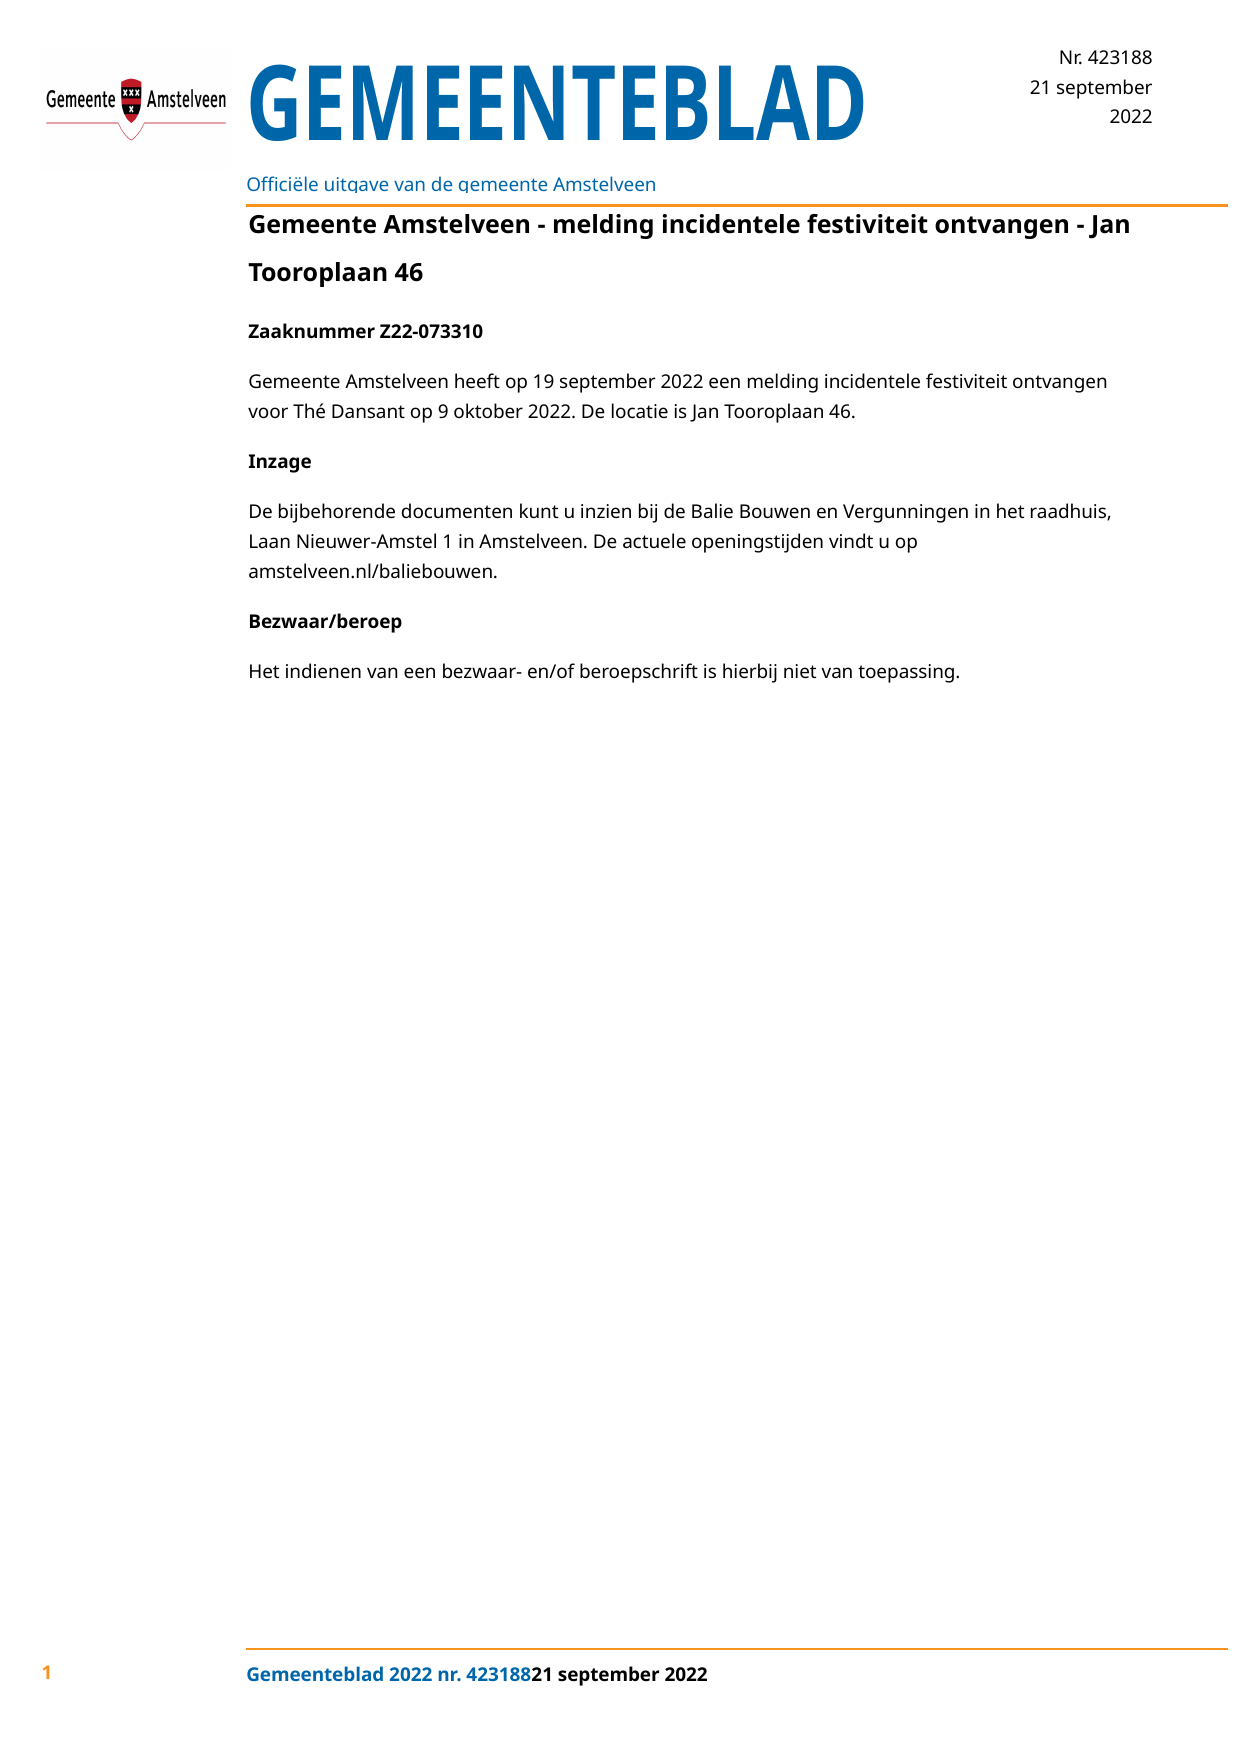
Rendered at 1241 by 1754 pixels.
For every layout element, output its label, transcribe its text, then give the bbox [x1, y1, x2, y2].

text Bezwaar/beroep [248, 608, 1152, 634]
text De bijbehorende documenten kunt u inzien bij de Balie Bouwen en Vergunningen in het raadhuis, Laan Nieuwer-Amstel 1 in Amstelveen. De actuele openingstijden vindt u op amstelveen.nl/baliebouwen. [248, 499, 1152, 584]
text Gemeente Amstelveen heeft op 19 september 2022 een melding incidentele festiviteit ontvangen voor Thé Dansant op 9 oktober 2022. De locatie is Jan Tooroplaan 46. [248, 368, 1152, 424]
picture [41, 47, 231, 172]
text Zaaknummer Z22-073310 [248, 318, 1152, 344]
text Inzage [248, 448, 1152, 474]
text Gemeente Amstelveen - melding incidentele festiviteit ontvangen - Jan Tooroplaan 46 [248, 207, 1152, 288]
text Het indienen van een bezwaar- en/of beroepschrift is hierbij niet van toepassing. [248, 659, 1152, 684]
